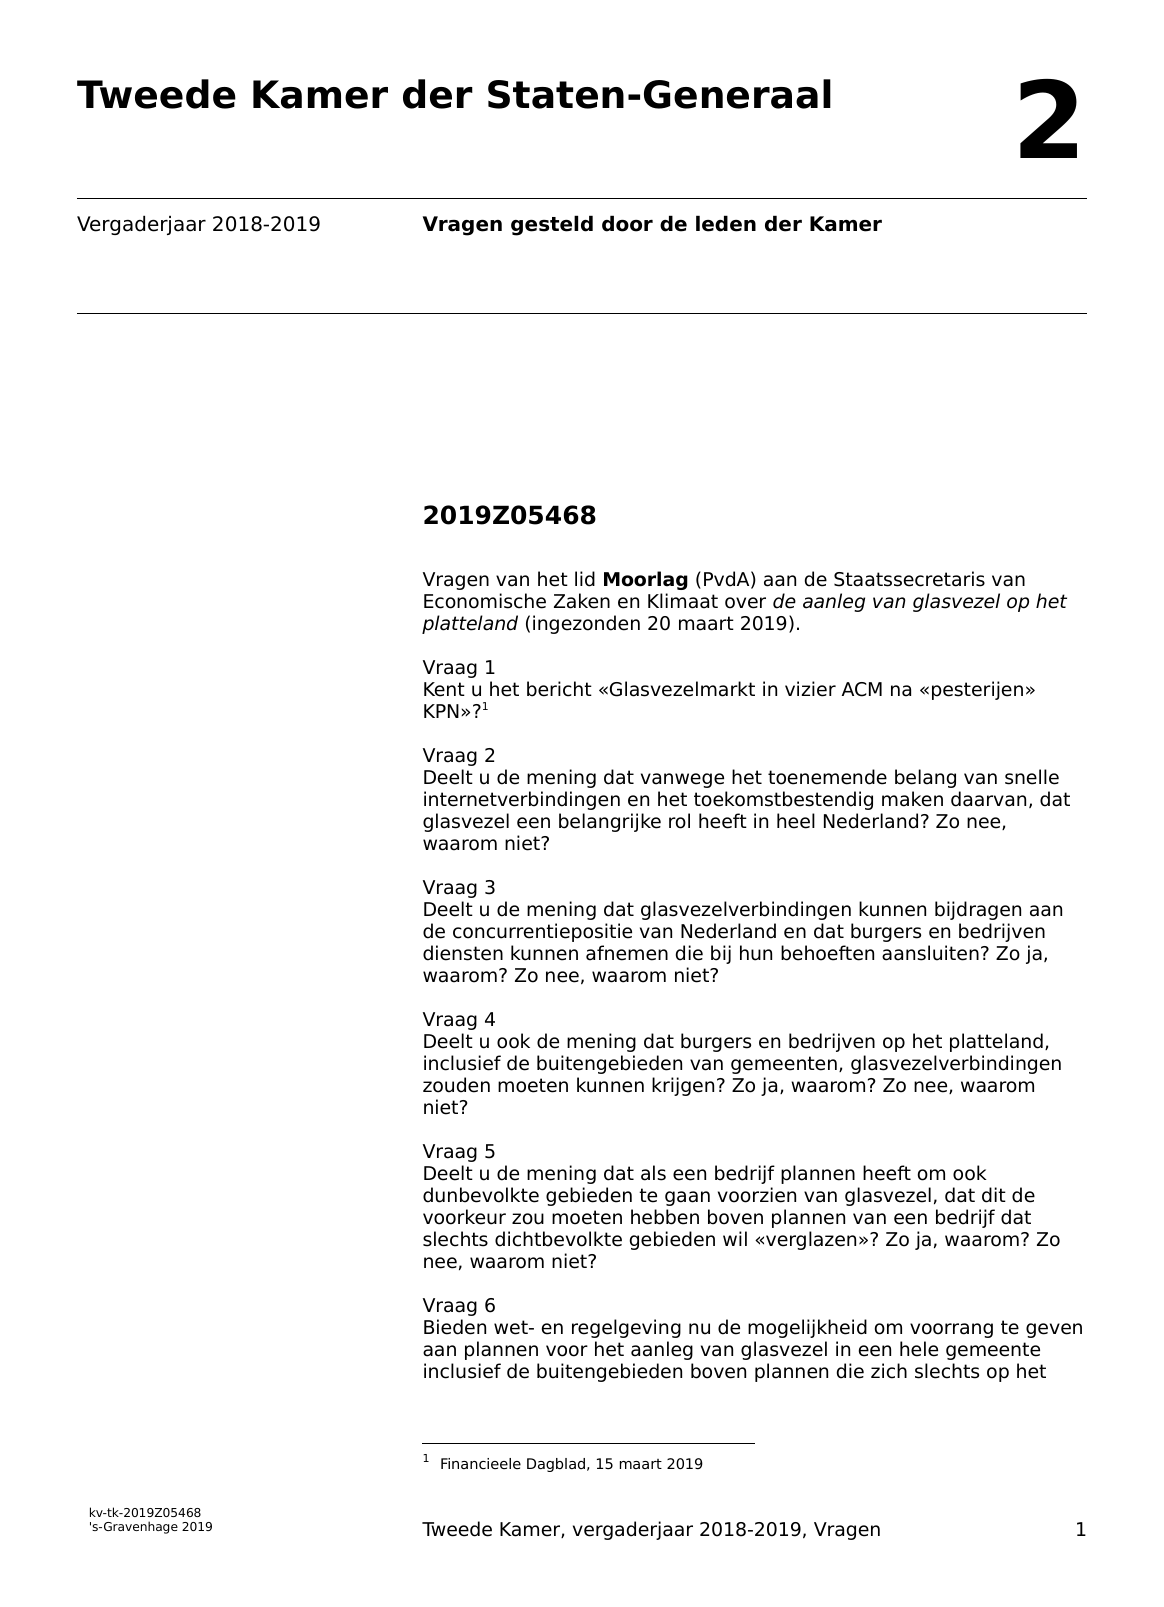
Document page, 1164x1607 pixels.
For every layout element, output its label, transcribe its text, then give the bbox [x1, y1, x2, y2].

text Deelt u de mening dat vanwege het toenemende belang van snelle internetverbindingen en het toekomstbestendig maken daarvan, dat glasvezel een belangrijke rol heeft in heel Nederland? Zo nee, waarom niet? [422, 767, 1087, 855]
table_cell Vragen gesteld door de leden der Kamer [422, 199, 1087, 313]
text Vraag 4 [422, 1009, 1087, 1031]
table_header 2 [886, 59, 1087, 198]
text Vragen van het lid Moorlag (PvdA) aan de Staatssecretaris van Economische Zaken en Klimaat over de aanleg van glasvezel op het platteland (ingezonden 20 maart 2019). [422, 569, 1087, 635]
text 2019Z05468 [422, 501, 1087, 531]
text Deelt u de mening dat glasvezelverbindingen kunnen bijdragen aan de concurrentiepositie van Nederland en dat burgers en bedrijven diensten kunnen afnemen die bij hun behoeften aansluiten? Zo ja, waarom? Zo nee, waarom niet? [422, 899, 1087, 987]
text Vraag 2 [422, 745, 1087, 767]
text Vraag 1 [422, 657, 1087, 679]
text Financieele Dagblad, 15 maart 2019 [422, 1452, 1087, 1474]
text Kent u het bericht «Glasvezelmarkt in vizier ACM na «pesterijen» KPN»? [422, 679, 1087, 723]
table_cell Vergaderjaar 2018-2019 [77, 199, 422, 313]
text Vraag 6 [422, 1295, 1087, 1317]
text Deelt u de mening dat als een bedrijf plannen heeft om ook dunbevolkte gebieden te gaan voorzien van glasvezel, dat dit de voorkeur zou moeten hebben boven plannen van een bedrijf dat slechts dichtbevolkte gebieden wil «verglazen»? Zo ja, waarom? Zo nee, waarom niet? [422, 1163, 1087, 1273]
text Deelt u ook de mening dat burgers en bedrijven op het platteland, inclusief de buitengebieden van gemeenten, glasvezelverbindingen zouden moeten kunnen krijgen? Zo ja, waarom? Zo nee, waarom niet? [422, 1031, 1087, 1119]
table_header Tweede Kamer der Staten-Generaal [77, 59, 886, 198]
text kv-tk-2019Z05468 [88, 1506, 323, 1520]
text Vraag 3 [422, 877, 1087, 899]
text Vraag 5 [422, 1141, 1087, 1163]
text Bieden wet- en regelgeving nu de mogelijkheid om voorrang te geven aan plannen voor het aanleg van glasvezel in een hele gemeente inclusief de buitengebieden boven plannen die zich slechts op het [422, 1317, 1087, 1383]
text 's-Gravenhage 2019 [88, 1520, 323, 1534]
